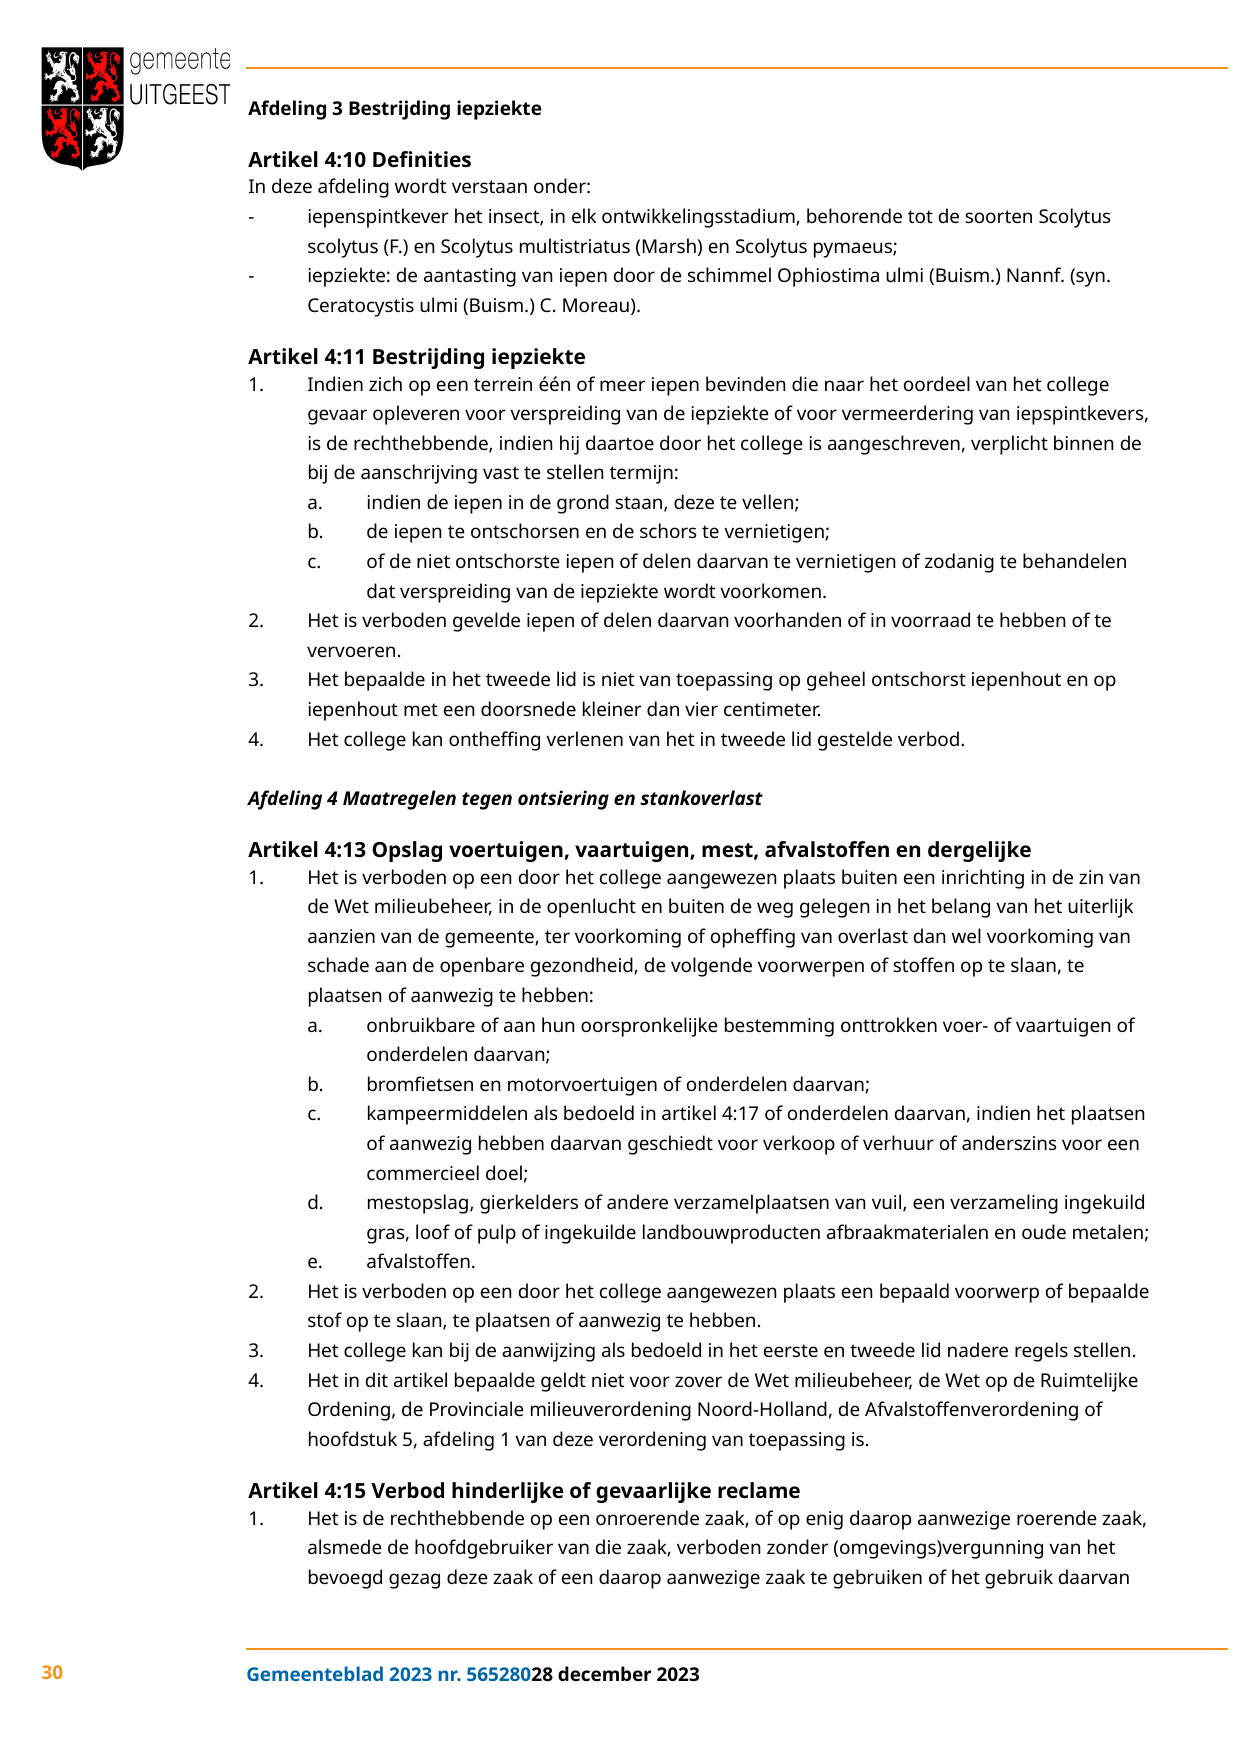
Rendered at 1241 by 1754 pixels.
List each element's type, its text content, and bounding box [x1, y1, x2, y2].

list Indien zich op een terrein één of meer iepen bevinden die naar het oordeel van het college gevaar opleveren voor verspreiding van de iepziekte of voor vermeerdering van iepspintkevers, is de rechthebbende, indien hij daartoe door het college is aangeschreven, verplicht binnen de bij de aanschrijving vast te stellen termijn: [248, 371, 1152, 485]
text Artikel 4:15 Verbod hinderlijke of gevaarlijke reclame [248, 1476, 1152, 1505]
list Het is verboden op een door het college aangewezen plaats een bepaald voorwerp of bepaalde stof op te slaan, te plaatsen of aanwezig te hebben. [248, 1278, 1152, 1333]
list Het college kan ontheffing verlenen van het in tweede lid gestelde verbod. [248, 726, 1152, 752]
list Het is verboden gevelde iepen of delen daarvan voorhanden of in voorraad te hebben of te vervoeren. [248, 607, 1152, 663]
list of de niet ontschorste iepen of delen daarvan te vernietigen of zodanig te behandelen dat verspreiding van de iepziekte wordt voorkomen. [307, 548, 1152, 604]
text Artikel 4:13 Opslag voertuigen, vaartuigen, mest, afvalstoffen en dergelijke [248, 835, 1152, 864]
list Het college kan bij de aanwijzing als bedoeld in het eerste en tweede lid nadere regels stellen. [248, 1337, 1152, 1363]
list bromfietsen en motorvoertuigen of onderdelen daarvan; [307, 1071, 1152, 1097]
list de iepen te ontschorsen en de schors te vernietigen; [307, 519, 1152, 544]
text In deze afdeling wordt verstaan onder: [248, 174, 1152, 199]
list Het is verboden op een door het college aangewezen plaats buiten een inrichting in de zin van de Wet milieubeheer, in de openlucht en buiten de weg gelegen in het belang van het uiterlijk aanzien van de gemeente, ter voorkoming of opheffing van overlast dan wel voorkoming van schade aan de openbare gezondheid, de volgende voorwerpen of stoffen op te slaan, te plaatsen of aanwezig te hebben: [248, 864, 1152, 1008]
list afvalstoffen. [307, 1248, 1152, 1274]
list onbruikbare of aan hun oorspronkelijke bestemming onttrokken voer- of vaartuigen of onderdelen daarvan; [307, 1012, 1152, 1067]
list kampeermiddelen als bedoeld in artikel 4:17 of onderdelen daarvan, indien het plaatsen of aanwezig hebben daarvan geschiedt voor verkoop of verhuur of anderszins voor een commercieel doel; [307, 1101, 1152, 1185]
list Het bepaalde in het tweede lid is niet van toepassing op geheel ontschorst iepenhout en op iepenhout met een doorsnede kleiner dan vier centimeter. [248, 667, 1152, 722]
list mestopslag, gierkelders of andere verzamelplaatsen van vuil, een verzameling ingekuild gras, loof of pulp of ingekuilde landbouwproducten afbraakmaterialen en oude metalen; [307, 1189, 1152, 1244]
picture [41, 47, 231, 172]
list iepenspintkever het insect, in elk ontwikkelingsstadium, behorende tot de soorten Scolytus scolytus (F.) en Scolytus multistriatus (Marsh) en Scolytus pymaeus; [248, 203, 1152, 258]
list Het in dit artikel bepaalde geldt niet voor zover de Wet milieubeheer, de Wet op de Ruimtelijke Ordening, de Provinciale milieuverordening Noord-Holland, de Afvalstoffenverordening of hoofdstuk 5, afdeling 1 van deze verordening van toepassing is. [248, 1367, 1152, 1452]
list iepziekte: de aantasting van iepen door de schimmel Ophiostima ulmi (Buism.) Nannf. (syn. Ceratocystis ulmi (Buism.) C. Moreau). [248, 262, 1152, 318]
text Afdeling 4 Maatregelen tegen ontsiering en stankoverlast [248, 785, 1152, 811]
list indien de iepen in de grond staan, deze te vellen; [307, 489, 1152, 515]
text Artikel 4:11 Bestrijding iepziekte [248, 342, 1152, 371]
text Artikel 4:10 Definities [248, 145, 1152, 174]
list Het is de rechthebbende op een onroerende zaak, of op enig daarop aanwezige roerende zaak, alsmede de hoofdgebruiker van die zaak, verboden zonder (omgevings)vergunning van het bevoegd gezag deze zaak of een daarop aanwezige zaak te gebruiken of het gebruik daarvan [248, 1505, 1152, 1590]
text Afdeling 3 Bestrijding iepziekte [248, 95, 1152, 121]
